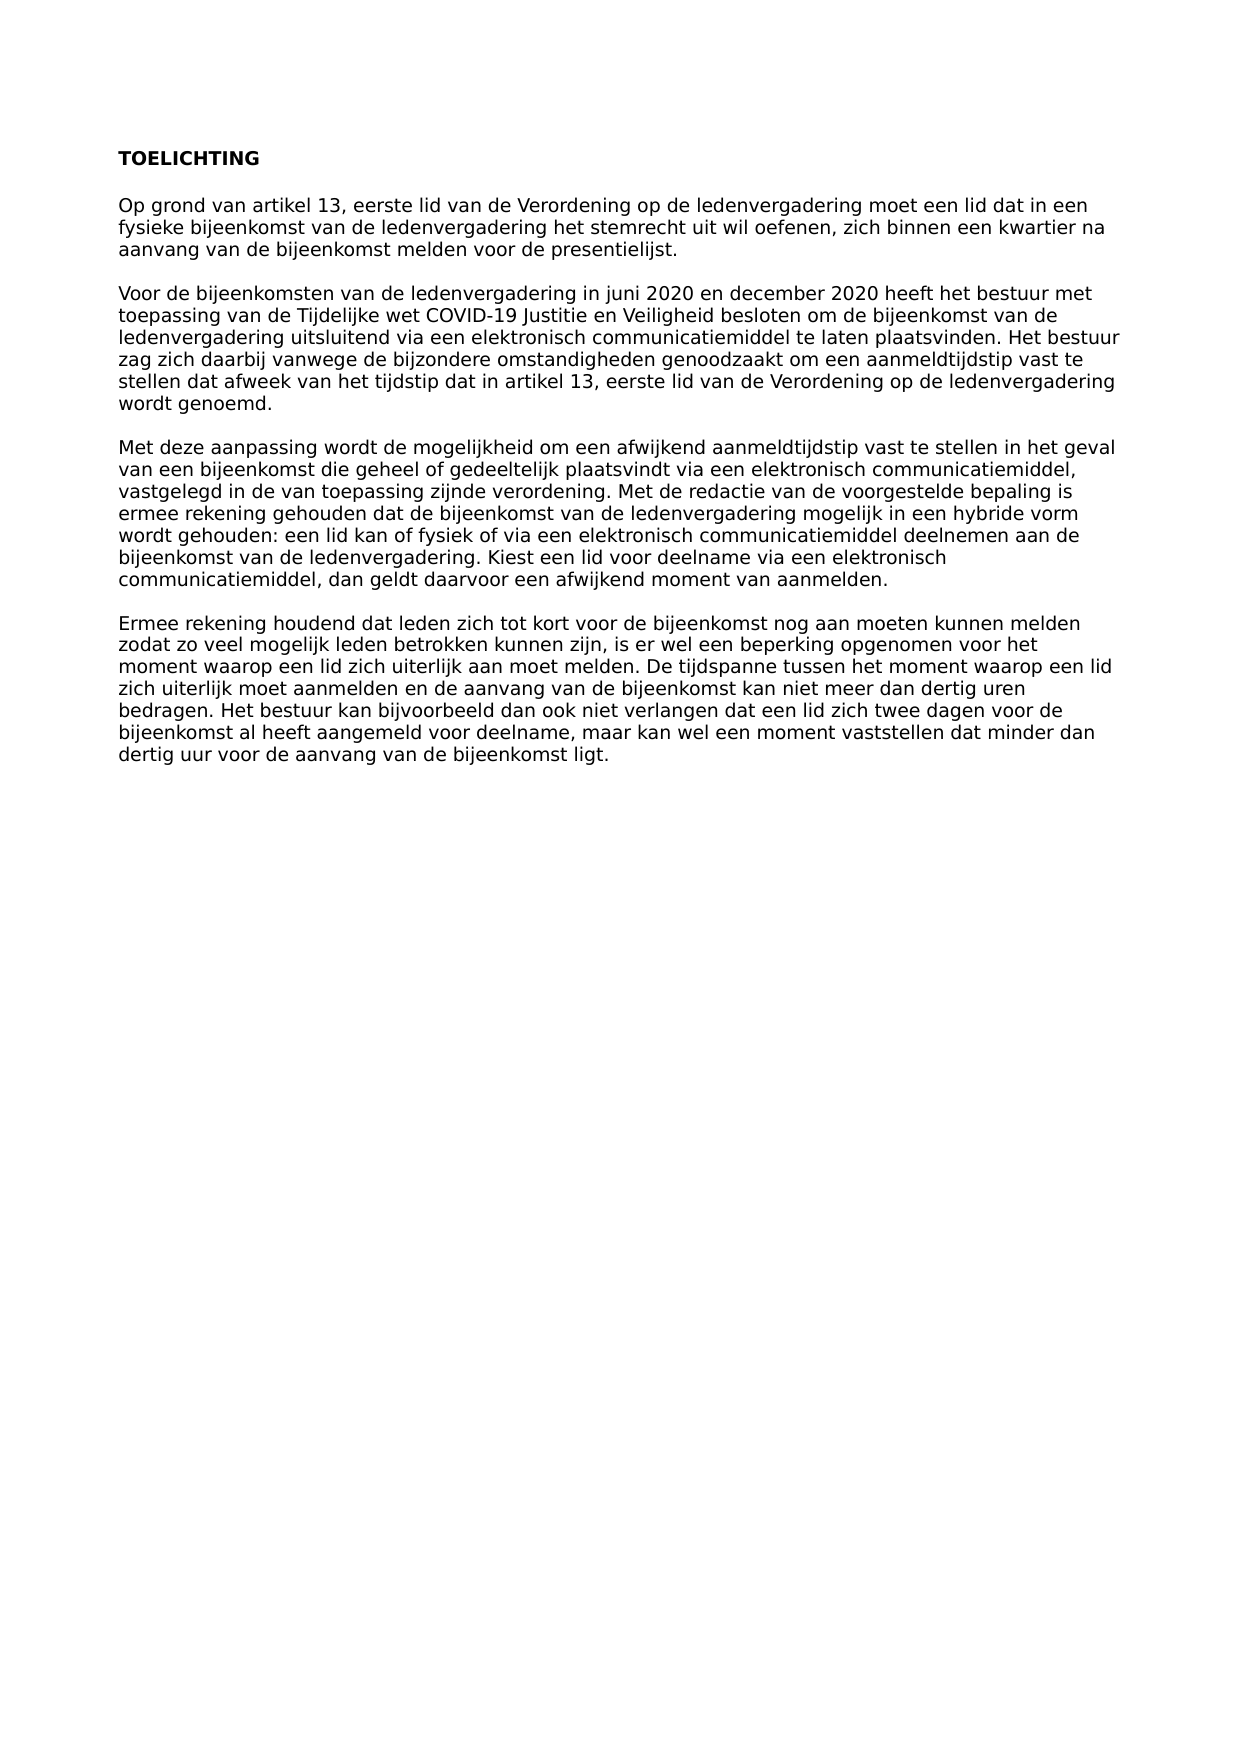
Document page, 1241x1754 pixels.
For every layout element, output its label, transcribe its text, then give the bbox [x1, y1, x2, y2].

text Op grond van artikel 13, eerste lid van de Verordening op de ledenvergadering moet een lid dat in een fysieke bijeenkomst van de ledenvergadering het stemrecht uit wil oefenen, zich binnen een kwartier na aanvang van de bijeenkomst melden voor de presentielijst. [118, 195, 1122, 261]
text Ermee rekening houdend dat leden zich tot kort voor de bijeenkomst nog aan moeten kunnen melden zodat zo veel mogelijk leden betrokken kunnen zijn, is er wel een beperking opgenomen voor het moment waarop een lid zich uiterlijk aan moet melden. De tijdspanne tussen het moment waarop een lid zich uiterlijk moet aanmelden en de aanvang van de bijeenkomst kan niet meer dan dertig uren bedragen. Het bestuur kan bijvoorbeeld dan ook niet verlangen dat een lid zich twee dagen voor de bijeenkomst al heeft aangemeld voor deelname, maar kan wel een moment vaststellen dat minder dan dertig uur voor de aanvang van de bijeenkomst ligt. [118, 612, 1122, 766]
text Met deze aanpassing wordt de mogelijkheid om een afwijkend aanmeldtijdstip vast te stellen in het geval van een bijeenkomst die geheel of gedeeltelijk plaatsvindt via een elektronisch communicatiemiddel, vastgelegd in de van toepassing zijnde verordening. Met de redactie van de voorgestelde bepaling is ermee rekening gehouden dat de bijeenkomst van de ledenvergadering mogelijk in een hybride vorm wordt gehouden: een lid kan of fysiek of via een elektronisch communicatiemiddel deelnemen aan de bijeenkomst van de ledenvergadering. Kiest een lid voor deelname via een elektronisch communicatiemiddel, dan geldt daarvoor een afwijkend moment van aanmelden. [118, 437, 1122, 591]
subtitle TOELICHTING [118, 148, 1122, 170]
text Voor de bijeenkomsten van de ledenvergadering in juni 2020 en december 2020 heeft het bestuur met toepassing van de Tijdelijke wet COVID-19 Justitie en Veiligheid besloten om de bijeenkomst van de ledenvergadering uitsluitend via een elektronisch communicatiemiddel te laten plaatsvinden. Het bestuur zag zich daarbij vanwege de bijzondere omstandigheden genoodzaakt om een aanmeldtijdstip vast te stellen dat afweek van het tijdstip dat in artikel 13, eerste lid van de Verordening op de ledenvergadering wordt genoemd. [118, 283, 1122, 415]
